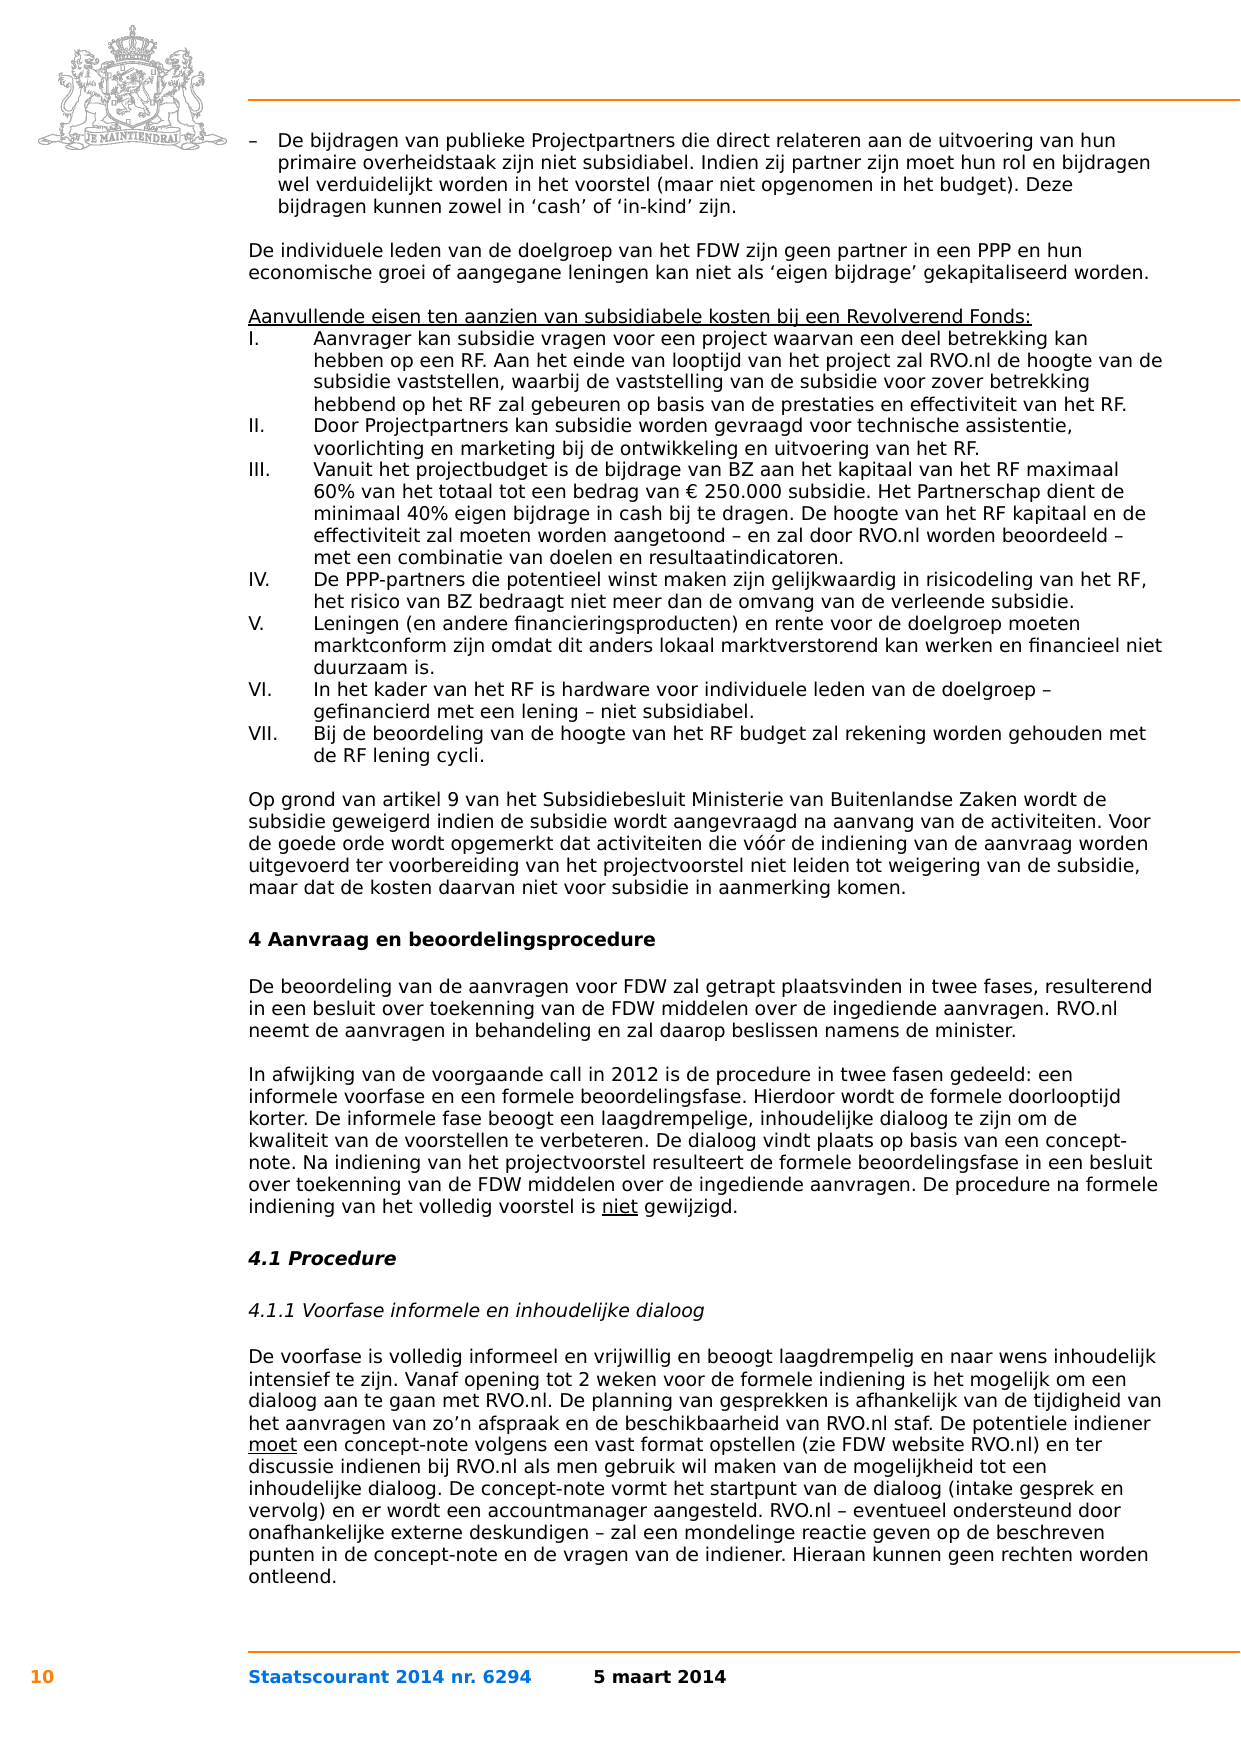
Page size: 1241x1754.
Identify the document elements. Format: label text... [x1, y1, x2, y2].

text III. Vanuit het projectbudget is de bijdrage van BZ aan het kapitaal van het RF maximaal 60% van het totaal tot een bedrag van € 250.000 subsidie. Het Partnerschap dient de minimaal 40% eigen bijdrage in cash bij te dragen. De hoogte van het RF kapitaal en de effectiviteit zal moeten worden aangetoond – en zal door RVO.nl worden beoordeeld – met een combinatie van doelen en resultaatindicatoren. [248, 459, 1163, 569]
text Aanvullende eisen ten aanzien van subsidiabele kosten bij een Revolverend Fonds: [248, 306, 1163, 327]
text In afwijking van de voorgaande call in 2012 is de procedure in twee fasen gedeeld: een informele voorfase en een formele beoordelingsfase. Hierdoor wordt de formele doorlooptijd korter. De informele fase beoogt een laagdrempelige, inhoudelijke dialoog te zijn om de kwaliteit van de voorstellen te verbeteren. De dialoog vindt plaats op basis van een concept-note. Na indiening van het projectvoorstel resulteert de formele beoordelingsfase in een besluit over toekenning van de FDW middelen over de ingediende aanvragen. De procedure na formele indiening van het volledig voorstel is niet gewijzigd. [248, 1064, 1163, 1217]
subtitle 4.1.1 Voorfase informele en inhoudelijke dialoog [248, 1299, 1163, 1321]
text De beoordeling van de aanvragen voor FDW zal getrapt plaatsvinden in twee fases, resulterend in een besluit over toekenning van de FDW middelen over de ingediende aanvragen. RVO.nl neemt de aanvragen in behandeling en zal daarop beslissen namens de minister. [248, 976, 1163, 1042]
text V. Leningen (en andere financieringsproducten) en rente voor de doelgroep moeten marktconform zijn omdat dit anders lokaal marktverstorend kan werken en financieel niet duurzaam is. [248, 613, 1163, 679]
subtitle 4 Aanvraag en beoordelingsprocedure [248, 929, 1163, 951]
text Op grond van artikel 9 van het Subsidiebesluit Ministerie van Buitenlandse Zaken wordt de subsidie geweigerd indien de subsidie wordt aangevraagd na aanvang van de activiteiten. Voor de goede orde wordt opgemerkt dat activiteiten die vóór de indiening van de aanvraag worden uitgevoerd ter voorbereiding van het projectvoorstel niet leiden tot weigering van de subsidie, maar dat de kosten daarvan niet voor subsidie in aanmerking komen. [248, 789, 1163, 899]
text De individuele leden van de doelgroep van het FDW zijn geen partner in een PPP en hun economische groei of aangegane leningen kan niet als ‘eigen bijdrage’ gekapitaliseerd worden. [248, 240, 1163, 284]
picture [38, 25, 227, 150]
text VII. Bij de beoordeling van de hoogte van het RF budget zal rekening worden gehouden met de RF lening cycli. [248, 723, 1163, 767]
text II. Door Projectpartners kan subsidie worden gevraagd voor technische assistentie, voorlichting en marketing bij de ontwikkeling en uitvoering van het RF. [248, 415, 1163, 459]
text De voorfase is volledig informeel en vrijwillig en beoogt laagdrempelig en naar wens inhoudelijk intensief te zijn. Vanaf opening tot 2 weken voor de formele indiening is het mogelijk om een dialoog aan te gaan met RVO.nl. De planning van gesprekken is afhankelijk van de tijdigheid van het aanvragen van zo’n afspraak en de beschikbaarheid van RVO.nl staf. De potentiele indiener moet een concept-note volgens een vast format opstellen (zie FDW website RVO.nl) en ter discussie indienen bij RVO.nl als men gebruik wil maken van de mogelijkheid tot een inhoudelijke dialoog. De concept-note vormt het startpunt van de dialoog (intake gesprek en vervolg) en er wordt een accountmanager aangesteld. RVO.nl – eventueel ondersteund door onafhankelijke externe deskundigen – zal een mondelinge reactie geven op de beschreven punten in de concept-note en de vragen van de indiener. Hieraan kunnen geen rechten worden ontleend. [248, 1346, 1163, 1588]
text I. Aanvrager kan subsidie vragen voor een project waarvan een deel betrekking kan hebben op een RF. Aan het einde van looptijd van het project zal RVO.nl de hoogte van de subsidie vaststellen, waarbij de vaststelling van de subsidie voor zover betrekking hebbend op het RF zal gebeuren op basis van de prestaties en effectiviteit van het RF. [248, 327, 1163, 415]
text VI. In het kader van het RF is hardware voor individuele leden van de doelgroep – gefinancierd met een lening – niet subsidiabel. [248, 679, 1163, 723]
text IV. De PPP-partners die potentieel winst maken zijn gelijkwaardig in risicodeling van het RF, het risico van BZ bedraagt niet meer dan de omvang van de verleende subsidie. [248, 569, 1163, 613]
subtitle 4.1 Procedure [248, 1247, 1163, 1269]
text – De bijdragen van publieke Projectpartners die direct relateren aan de uitvoering van hun primaire overheidstaak zijn niet subsidiabel. Indien zij partner zijn moet hun rol en bijdragen wel verduidelijkt worden in het voorstel (maar niet opgenomen in het budget). Deze bijdragen kunnen zowel in ‘cash’ of ‘in-kind’ zijn. [248, 130, 1163, 218]
